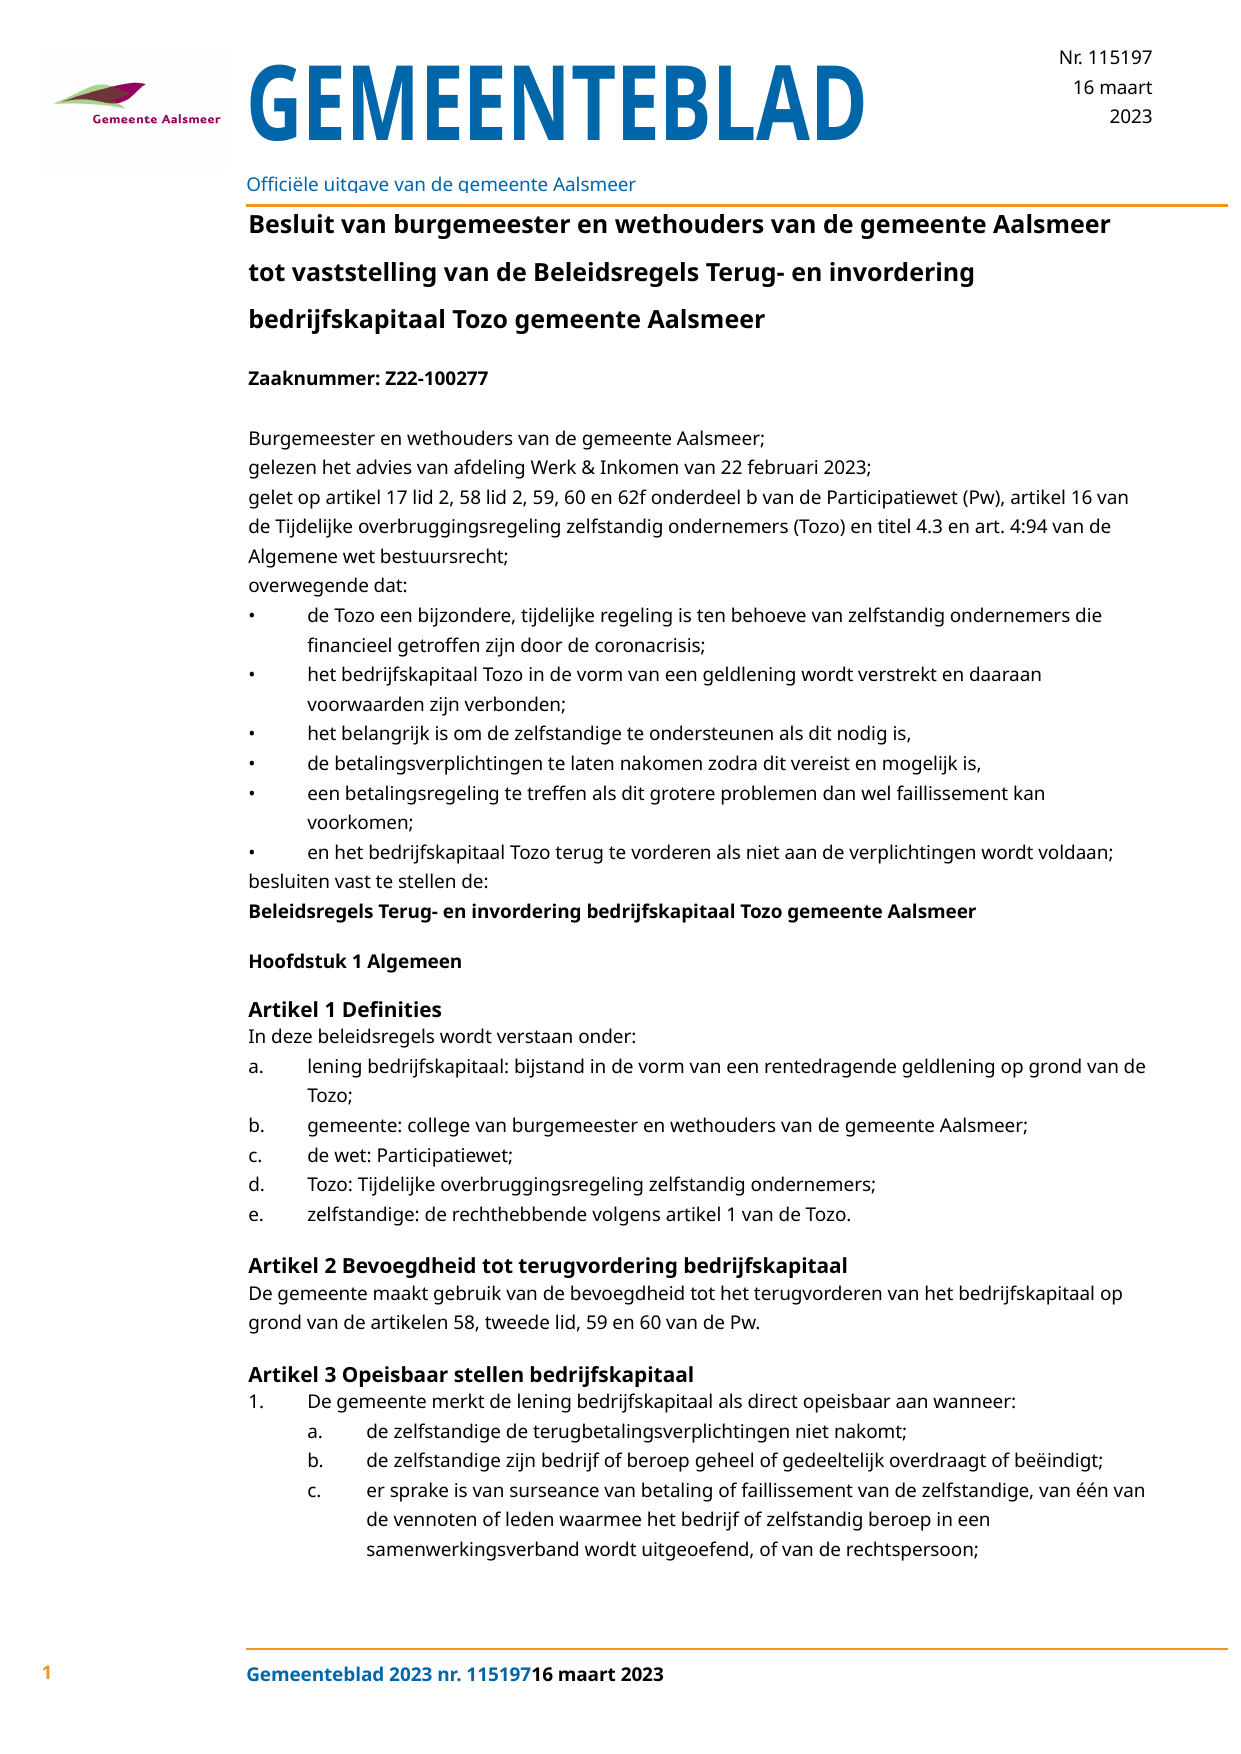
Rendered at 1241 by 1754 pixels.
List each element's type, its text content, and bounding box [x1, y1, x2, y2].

text Besluit van burgemeester en wethouders van de gemeente Aalsmeer tot vaststelling van de Beleidsregels Terug- en invordering bedrijfskapitaal Tozo gemeente Aalsmeer [248, 207, 1152, 336]
text gelet op artikel 17 lid 2, 58 lid 2, 59, 60 en 62f onderdeel b van de Participatiewet (Pw), artikel 16 van de Tijdelijke overbruggingsregeling zelfstandig ondernemers (Tozo) en titel 4.3 en art. 4:94 van de Algemene wet bestuursrecht; [248, 484, 1152, 569]
text De gemeente maakt gebruik van de bevoegdheid tot het terugvorderen van het bedrijfskapitaal op grond van de artikelen 58, tweede lid, 59 en 60 van de Pw. [248, 1280, 1152, 1335]
text Zaaknummer: Z22-100277 [248, 366, 1152, 391]
text Hoofdstuk 1 Algemeen [248, 948, 1152, 974]
list gemeente: college van burgemeester en wethouders van de gemeente Aalsmeer; [248, 1112, 1152, 1138]
list de betalingsverplichtingen te laten nakomen zodra dit vereist en mogelijk is, [248, 750, 1152, 776]
text Artikel 2 Bevoegdheid tot terugvordering bedrijfskapitaal [248, 1251, 1152, 1280]
list de wet: Participatiewet; [248, 1142, 1152, 1167]
list en het bedrijfskapitaal Tozo terug te vorderen als niet aan de verplichtingen wordt voldaan; [248, 839, 1152, 864]
picture [41, 47, 231, 172]
text Burgemeester en wethouders van de gemeente Aalsmeer; [248, 425, 1152, 450]
list het belangrijk is om de zelfstandige te ondersteunen als dit nodig is, [248, 721, 1152, 746]
text In deze beleidsregels wordt verstaan onder: [248, 1023, 1152, 1049]
list Tozo: Tijdelijke overbruggingsregeling zelfstandig ondernemers; [248, 1171, 1152, 1197]
list lening bedrijfskapitaal: bijstand in de vorm van een rentedragende geldlening op grond van de Tozo; [248, 1053, 1152, 1108]
text besluiten vast te stellen de: [248, 868, 1152, 894]
list het bedrijfskapitaal Tozo in de vorm van een geldlening wordt verstrekt en daaraan voorwaarden zijn verbonden; [248, 661, 1152, 717]
text overwegende dat: [248, 573, 1152, 598]
list er sprake is van surseance van betaling of faillissement van de zelfstandige, van één van de vennoten of leden waarmee het bedrijf of zelfstandig beroep in een samenwerkingsverband wordt uitgeoefend, of van de rechtspersoon; [307, 1477, 1152, 1562]
text Artikel 3 Opeisbaar stellen bedrijfskapitaal [248, 1360, 1152, 1388]
text gelezen het advies van afdeling Werk & Inkomen van 22 februari 2023; [248, 454, 1152, 480]
text Artikel 1 Definities [248, 995, 1152, 1023]
list een betalingsregeling te treffen als dit grotere problemen dan wel faillissement kan voorkomen; [248, 780, 1152, 835]
list zelfstandige: de rechthebbende volgens artikel 1 van de Tozo. [248, 1201, 1152, 1227]
list de Tozo een bijzondere, tijdelijke regeling is ten behoeve van zelfstandig ondernemers die financieel getroffen zijn door de coronacrisis; [248, 602, 1152, 657]
list De gemeente merkt de lening bedrijfskapitaal als direct opeisbaar aan wanneer: [248, 1388, 1152, 1414]
list de zelfstandige zijn bedrijf of beroep geheel of gedeeltelijk overdraagt of beëindigt; [307, 1447, 1152, 1473]
text Beleidsregels Terug- en invordering bedrijfskapitaal Tozo gemeente Aalsmeer [248, 898, 1152, 924]
list de zelfstandige de terugbetalingsverplichtingen niet nakomt; [307, 1418, 1152, 1443]
